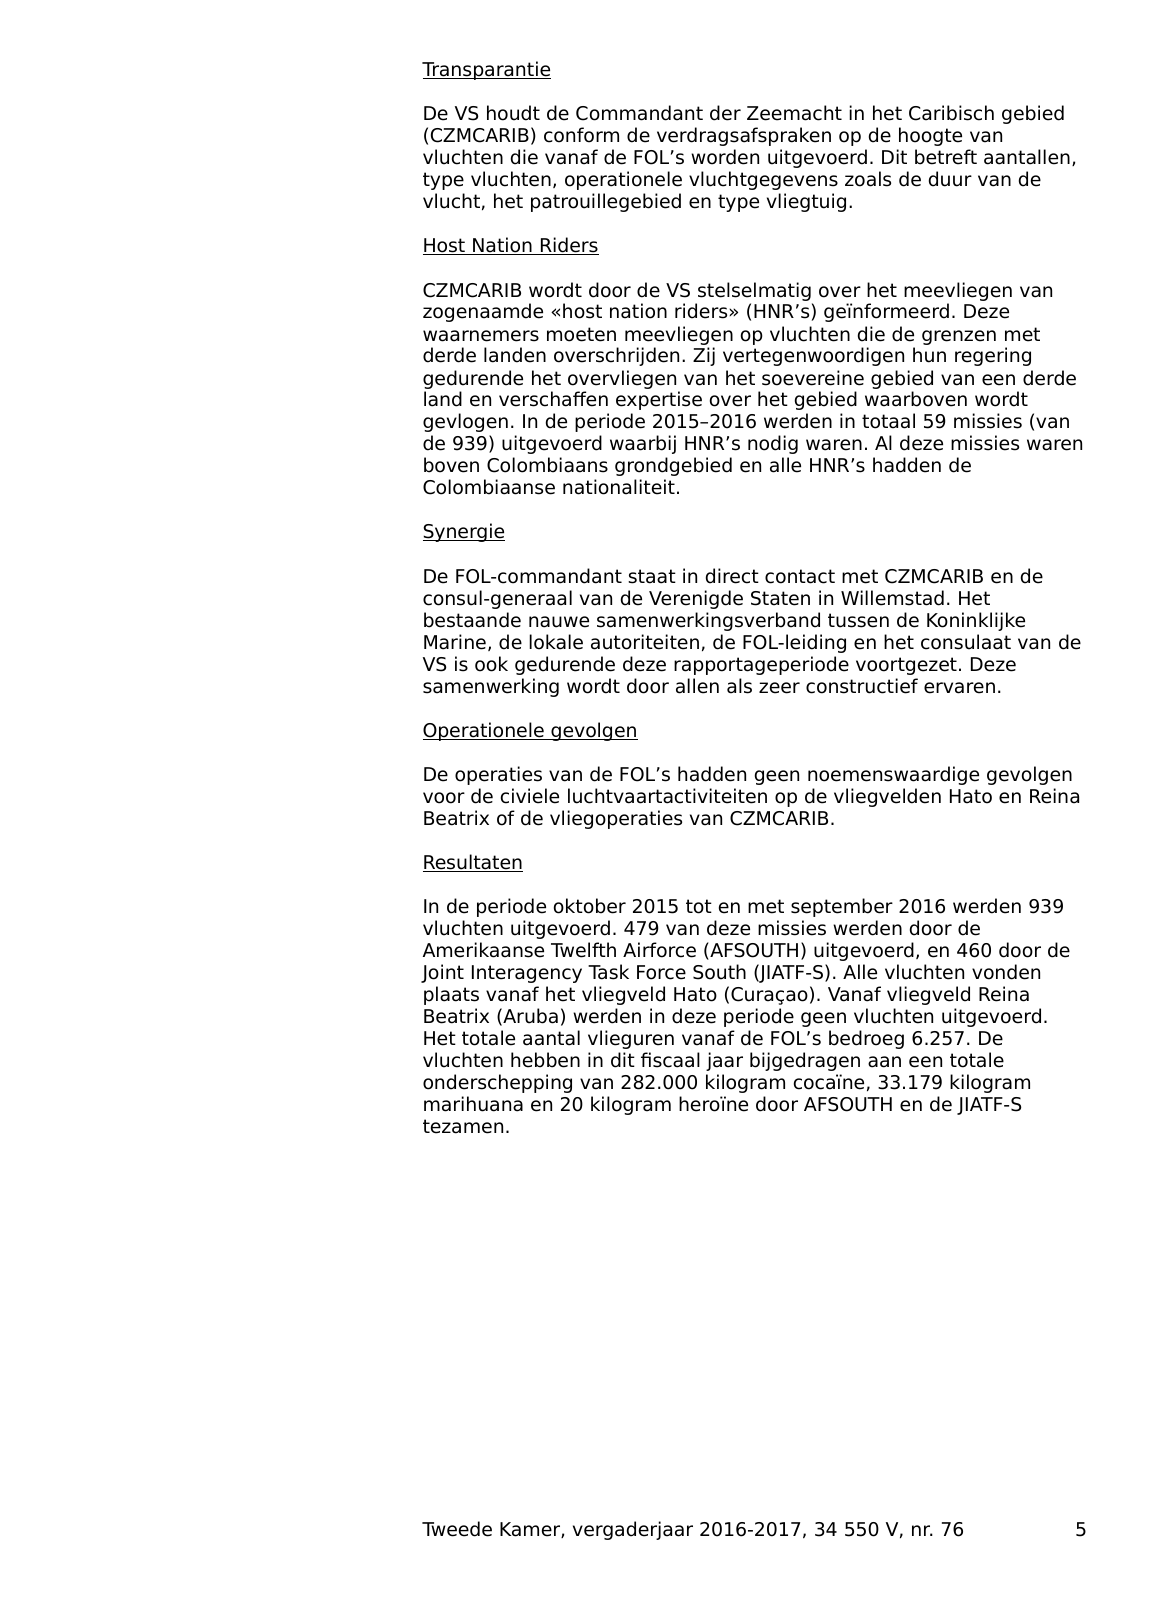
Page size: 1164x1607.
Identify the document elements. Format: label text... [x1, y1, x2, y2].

text In de periode oktober 2015 tot en met september 2016 werden 939 vluchten uitgevoerd. 479 van deze missies werden door de Amerikaanse Twelfth Airforce (AFSOUTH) uitgevoerd, en 460 door de Joint Interagency Task Force South (JIATF-S). Alle vluchten vonden plaats vanaf het vliegveld Hato (Curaçao). Vanaf vliegveld Reina Beatrix (Aruba) werden in deze periode geen vluchten uitgevoerd. Het totale aantal vlieguren vanaf de FOL’s bedroeg 6.257. De vluchten hebben in dit fiscaal jaar bijgedragen aan een totale onderschepping van 282.000 kilogram cocaïne, 33.179 kilogram marihuana en 20 kilogram heroïne door AFSOUTH en de JIATF-S tezamen. [422, 896, 1087, 1138]
subtitle Resultaten [422, 852, 1087, 874]
text De operaties van de FOL’s hadden geen noemenswaardige gevolgen voor de civiele luchtvaartactiviteiten op de vliegvelden Hato en Reina Beatrix of de vliegoperaties van CZMCARIB. [422, 764, 1087, 830]
subtitle Operationele gevolgen [422, 720, 1087, 742]
subtitle Host Nation Riders [422, 235, 1087, 257]
subtitle Transparantie [422, 59, 1087, 81]
text CZMCARIB wordt door de VS stelselmatig over het meevliegen van zogenaamde «host nation riders» (HNR’s) geïnformeerd. Deze waarnemers moeten meevliegen op vluchten die de grenzen met derde landen overschrijden. Zij vertegenwoordigen hun regering gedurende het overvliegen van het soevereine gebied van een derde land en verschaffen expertise over het gebied waarboven wordt gevlogen. In de periode 2015–2016 werden in totaal 59 missies (van de 939) uitgevoerd waarbij HNR’s nodig waren. Al deze missies waren boven Colombiaans grondgebied en alle HNR’s hadden de Colombiaanse nationaliteit. [422, 279, 1087, 499]
text De VS houdt de Commandant der Zeemacht in het Caribisch gebied (CZMCARIB) conform de verdragsafspraken op de hoogte van vluchten die vanaf de FOL’s worden uitgevoerd. Dit betreft aantallen, type vluchten, operationele vluchtgegevens zoals de duur van de vlucht, het patrouillegebied en type vliegtuig. [422, 103, 1087, 213]
subtitle Synergie [422, 521, 1087, 543]
text De FOL-commandant staat in direct contact met CZMCARIB en de consul-generaal van de Verenigde Staten in Willemstad. Het bestaande nauwe samenwerkingsverband tussen de Koninklijke Marine, de lokale autoriteiten, de FOL-leiding en het consulaat van de VS is ook gedurende deze rapportageperiode voortgezet. Deze samenwerking wordt door allen als zeer constructief ervaren. [422, 566, 1087, 697]
